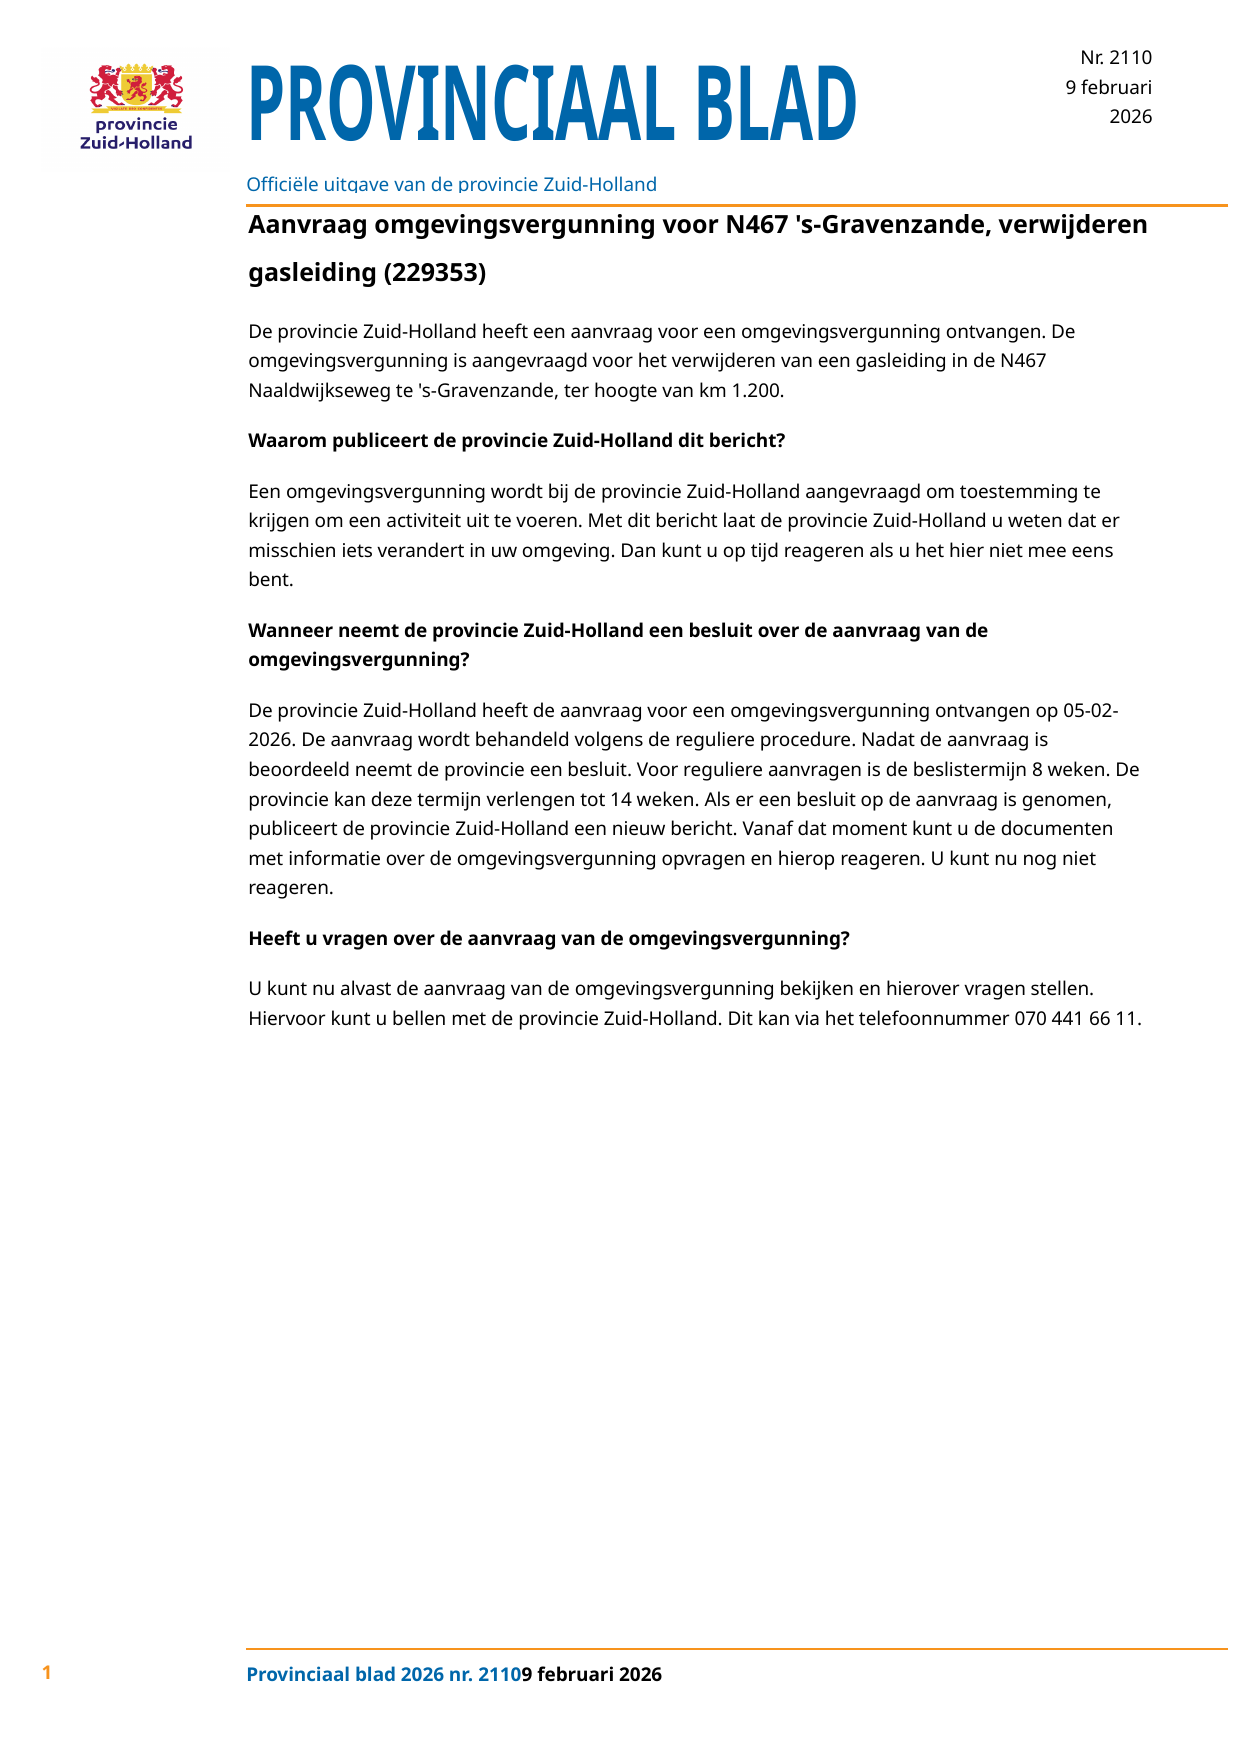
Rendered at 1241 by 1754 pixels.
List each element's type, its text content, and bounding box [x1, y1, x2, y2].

text Aanvraag omgevingsvergunning voor N467 's-Gravenzande, verwijderen gasleiding (229353) [248, 207, 1152, 288]
text Wanneer neemt de provincie Zuid-Holland een besluit over de aanvraag van de omgevingsvergunning? [248, 617, 1152, 672]
text Waarom publiceert de provincie Zuid-Holland dit bericht? [248, 427, 1152, 453]
text Heeft u vragen over de aanvraag van de omgevingsvergunning? [248, 925, 1152, 951]
text U kunt nu alvast de aanvraag van de omgevingsvergunning bekijken en hierover vragen stellen. Hiervoor kunt u bellen met de provincie Zuid-Holland. Dit kan via het telefoonnummer 070 441 66 11. [248, 975, 1152, 1031]
text De provincie Zuid-Holland heeft de aanvraag voor een omgevingsvergunning ontvangen op 05-02-2026. De aanvraag wordt behandeld volgens de reguliere procedure. Nadat de aanvraag is beoordeeld neemt de provincie een besluit. Voor reguliere aanvragen is de beslistermijn 8 weken. De provincie kan deze termijn verlengen tot 14 weken. Als er een besluit op de aanvraag is genomen, publiceert de provincie Zuid-Holland een nieuw bericht. Vanaf dat moment kunt u de documenten met informatie over de omgevingsvergunning opvragen en hierop reageren. U kunt nu nog niet reageren. [248, 697, 1152, 900]
text Een omgevingsvergunning wordt bij de provincie Zuid-Holland aangevraagd om toestemming te krijgen om een activiteit uit te voeren. Met dit bericht laat de provincie Zuid-Holland u weten dat er misschien iets verandert in uw omgeving. Dan kunt u op tijd reageren als u het hier niet mee eens bent. [248, 478, 1152, 592]
picture [41, 47, 231, 172]
text De provincie Zuid-Holland heeft een aanvraag voor een omgevingsvergunning ontvangen. De omgevingsvergunning is aangevraagd voor het verwijderen van een gasleiding in de N467 Naaldwijkseweg te 's-Gravenzande, ter hoogte van km 1.200. [248, 318, 1152, 403]
